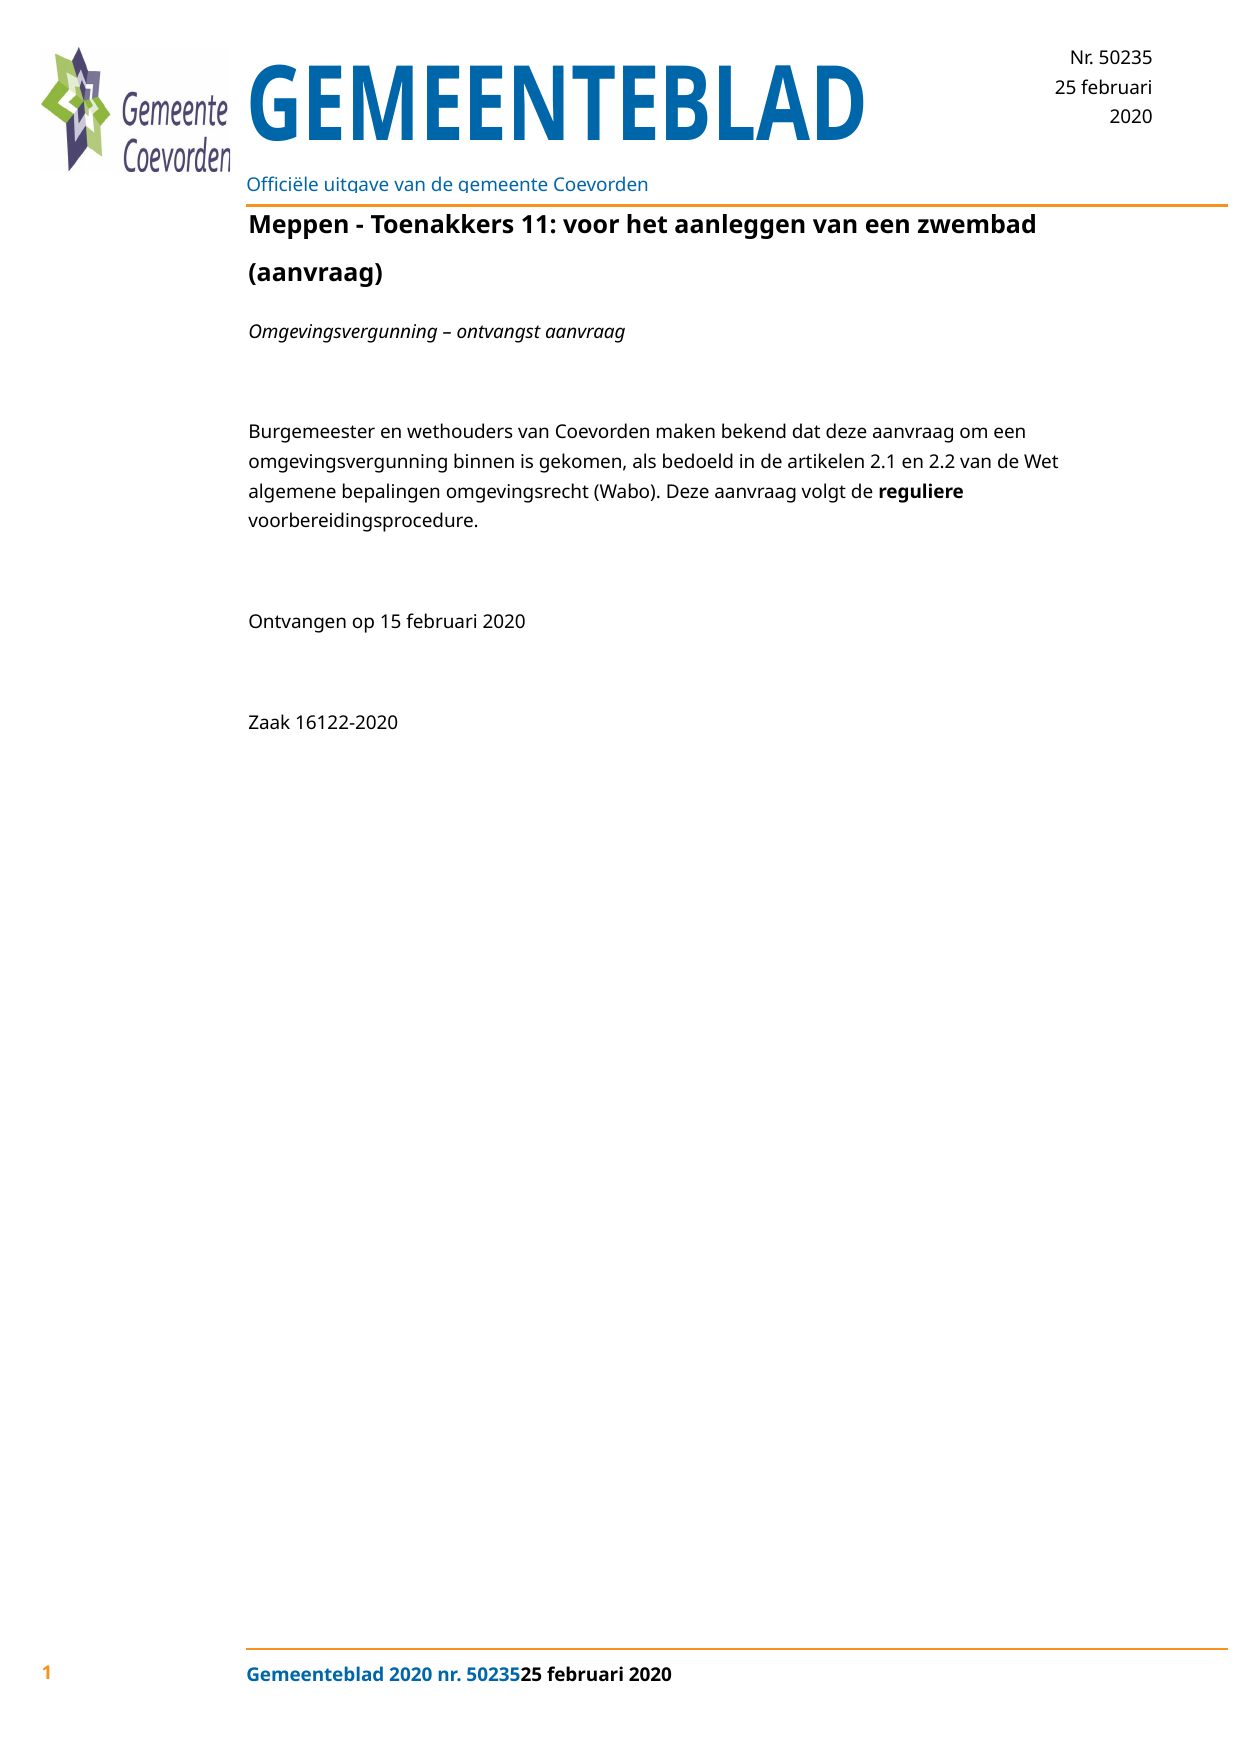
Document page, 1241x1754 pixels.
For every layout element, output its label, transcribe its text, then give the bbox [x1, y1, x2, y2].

text Ontvangen op 15 februari 2020 [248, 608, 1152, 634]
text Zaak 16122-2020 [248, 709, 1152, 735]
text Omgevingsvergunning – ontvangst aanvraag [248, 318, 1152, 344]
text Meppen - Toenakkers 11: voor het aanleggen van een zwembad (aanvraag) [248, 207, 1152, 288]
text Burgemeester en wethouders van Coevorden maken bekend dat deze aanvraag om een omgevingsvergunning binnen is gekomen, als bedoeld in de artikelen 2.1 en 2.2 van de Wet algemene bepalingen omgevingsrecht (Wabo). Deze aanvraag volgt de reguliere voorbereidingsprocedure. [248, 419, 1152, 533]
picture [41, 47, 231, 172]
